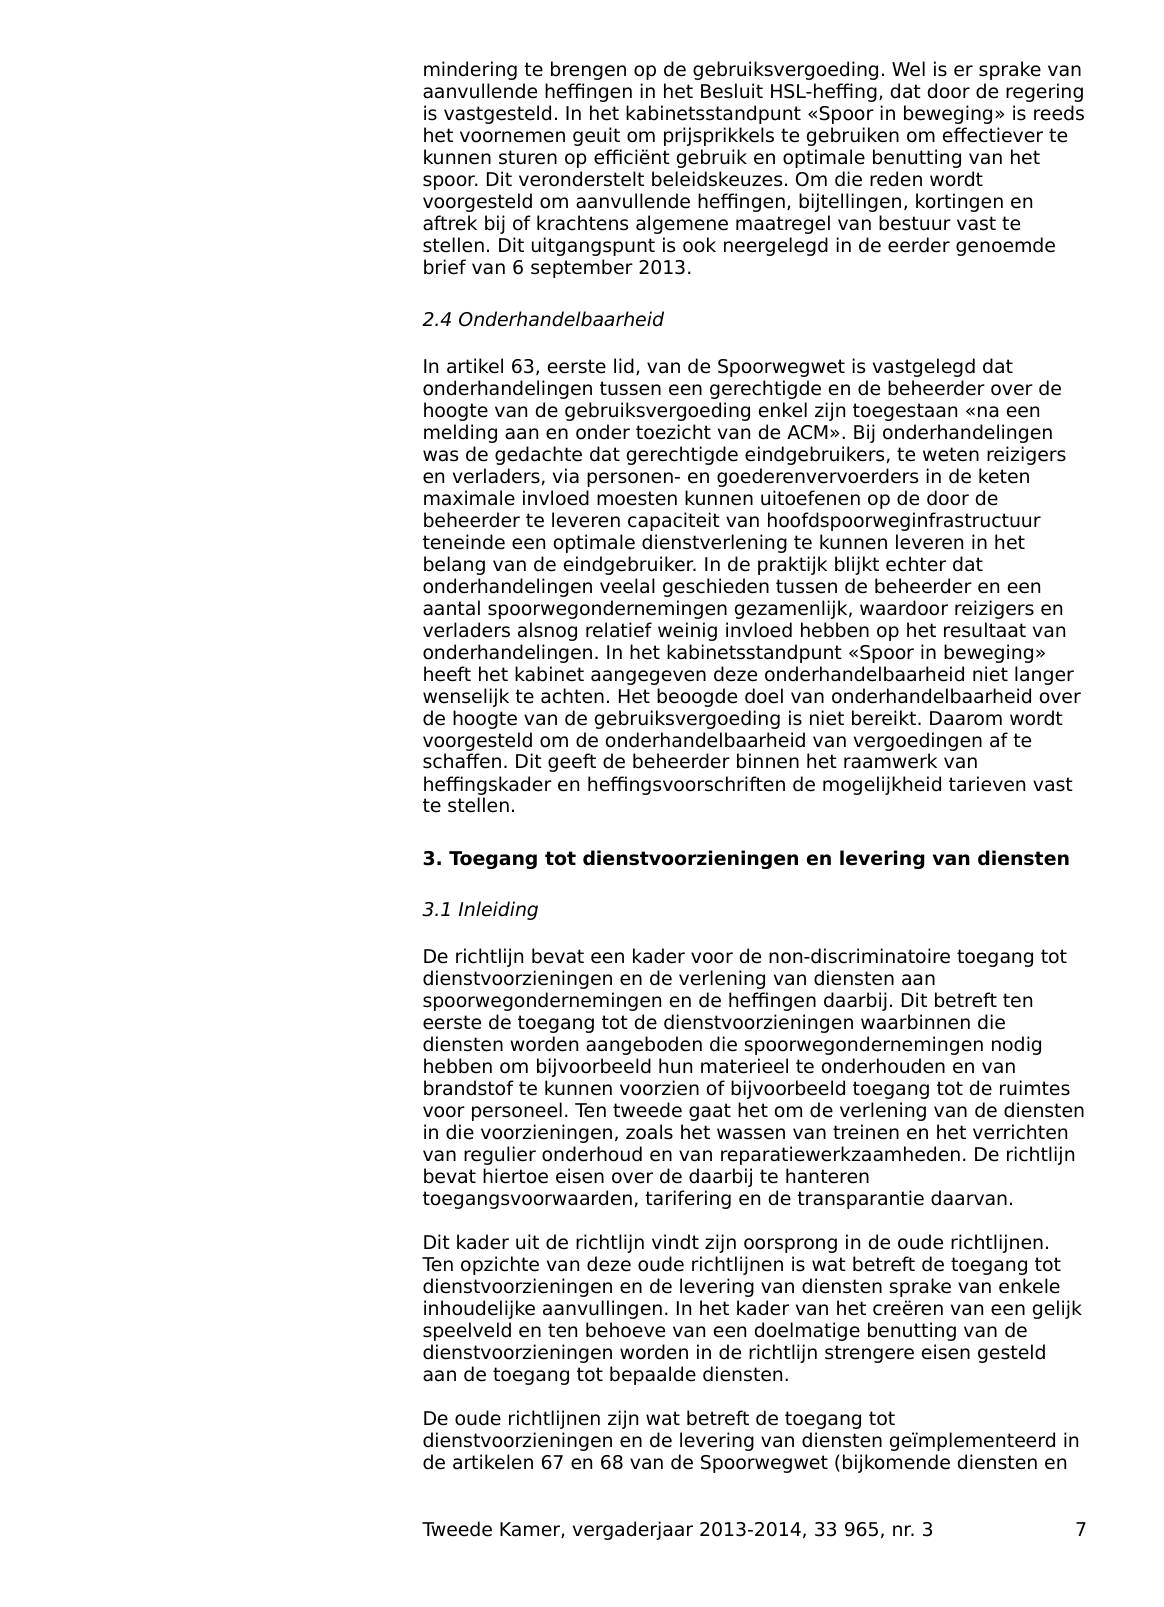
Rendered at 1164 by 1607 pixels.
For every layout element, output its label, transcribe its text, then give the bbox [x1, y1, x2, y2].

text mindering te brengen op de gebruiksvergoeding. Wel is er sprake van aanvullende heffingen in het Besluit HSL-heffing, dat door de regering is vastgesteld. In het kabinetsstandpunt «Spoor in beweging» is reeds het voornemen geuit om prijsprikkels te gebruiken om effectiever te kunnen sturen op efficiënt gebruik en optimale benutting van het spoor. Dit veronderstelt beleidskeuzes. Om die reden wordt voorgesteld om aanvullende heffingen, bijtellingen, kortingen en aftrek bij of krachtens algemene maatregel van bestuur vast te stellen. Dit uitgangspunt is ook neergelegd in de eerder genoemde brief van 6 september 2013. [422, 59, 1087, 279]
text De richtlijn bevat een kader voor de non-discriminatoire toegang tot dienstvoorzieningen en de verlening van diensten aan spoorwegondernemingen en de heffingen daarbij. Dit betreft ten eerste de toegang tot de dienstvoorzieningen waarbinnen die diensten worden aangeboden die spoorwegondernemingen nodig hebben om bijvoorbeeld hun materieel te onderhouden en van brandstof te kunnen voorzien of bijvoorbeeld toegang tot de ruimtes voor personeel. Ten tweede gaat het om de verlening van de diensten in die voorzieningen, zoals het wassen van treinen en het verrichten van regulier onderhoud en van reparatiewerkzaamheden. De richtlijn bevat hiertoe eisen over de daarbij te hanteren toegangsvoorwaarden, tarifering en de transparantie daarvan. [422, 946, 1087, 1210]
subtitle 3.1 Inleiding [422, 899, 1087, 921]
text De oude richtlijnen zijn wat betreft de toegang tot dienstvoorzieningen en de levering van diensten geïmplementeerd in de artikelen 67 en 68 van de Spoorwegwet (bijkomende diensten en [422, 1408, 1087, 1474]
text Dit kader uit de richtlijn vindt zijn oorsprong in de oude richtlijnen. Ten opzichte van deze oude richtlijnen is wat betreft de toegang tot dienstvoorzieningen en de levering van diensten sprake van enkele inhoudelijke aanvullingen. In het kader van het creëren van een gelijk speelveld en ten behoeve van een doelmatige benutting van de dienstvoorzieningen worden in de richtlijn strengere eisen gesteld aan de toegang tot bepaalde diensten. [422, 1232, 1087, 1386]
subtitle 2.4 Onderhandelbaarheid [422, 309, 1087, 331]
subtitle 3. Toegang tot dienstvoorzieningen en levering van diensten [422, 847, 1087, 869]
text In artikel 63, eerste lid, van de Spoorwegwet is vastgelegd dat onderhandelingen tussen een gerechtigde en de beheerder over de hoogte van de gebruiksvergoeding enkel zijn toegestaan «na een melding aan en onder toezicht van de ACM». Bij onderhandelingen was de gedachte dat gerechtigde eindgebruikers, te weten reizigers en verladers, via personen- en goederenvervoerders in de keten maximale invloed moesten kunnen uitoefenen op de door de beheerder te leveren capaciteit van hoofdspoorweginfrastructuur teneinde een optimale dienstverlening te kunnen leveren in het belang van de eindgebruiker. In de praktijk blijkt echter dat onderhandelingen veelal geschieden tussen de beheerder en een aantal spoorwegondernemingen gezamenlijk, waardoor reizigers en verladers alsnog relatief weinig invloed hebben op het resultaat van onderhandelingen. In het kabinetsstandpunt «Spoor in beweging» heeft het kabinet aangegeven deze onderhandelbaarheid niet langer wenselijk te achten. Het beoogde doel van onderhandelbaarheid over de hoogte van de gebruiksvergoeding is niet bereikt. Daarom wordt voorgesteld om de onderhandelbaarheid van vergoedingen af te schaffen. Dit geeft de beheerder binnen het raamwerk van heffingskader en heffingsvoorschriften de mogelijkheid tarieven vast te stellen. [422, 356, 1087, 817]
